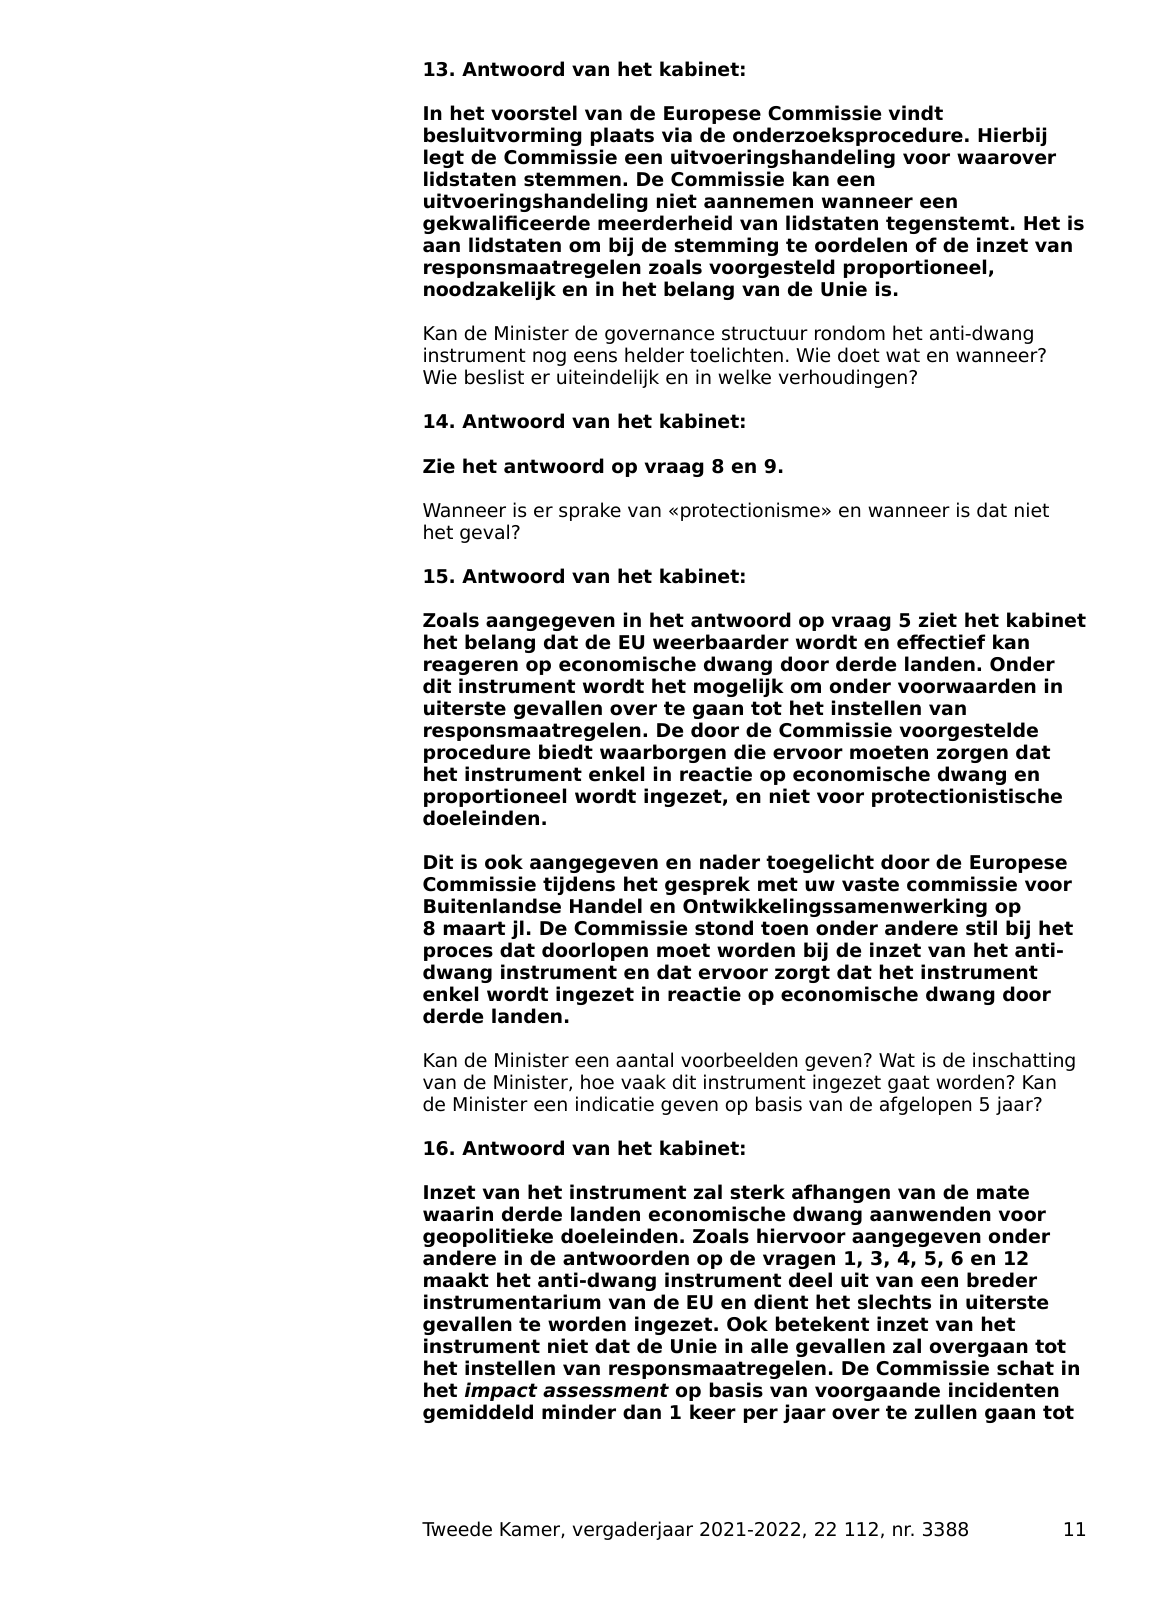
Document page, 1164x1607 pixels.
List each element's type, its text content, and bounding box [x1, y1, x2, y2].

text Zie het antwoord op vraag 8 en 9. [422, 456, 1087, 477]
text Kan de Minister de governance structuur rondom het anti-dwang instrument nog eens helder toelichten. Wie doet wat en wanneer? Wie beslist er uiteindelijk en in welke verhoudingen? [422, 323, 1087, 389]
text Wanneer is er sprake van «protectionisme» en wanneer is dat niet het geval? [422, 500, 1087, 544]
text In het voorstel van de Europese Commissie vindt besluitvorming plaats via de onderzoeksprocedure. Hierbij legt de Commissie een uitvoeringshandeling voor waarover lidstaten stemmen. De Commissie kan een uitvoeringshandeling niet aannemen wanneer een gekwalificeerde meerderheid van lidstaten tegenstemt. Het is aan lidstaten om bij de stemming te oordelen of de inzet van responsmaatregelen zoals voorgesteld proportioneel, noodzakelijk en in het belang van de Unie is. [422, 103, 1087, 301]
text Inzet van het instrument zal sterk afhangen van de mate waarin derde landen economische dwang aanwenden voor geopolitieke doeleinden. Zoals hiervoor aangegeven onder andere in de antwoorden op de vragen 1, 3, 4, 5, 6 en 12 maakt het anti-dwang instrument deel uit van een breder instrumentarium van de EU en dient het slechts in uiterste gevallen te worden ingezet. Ook betekent inzet van het instrument niet dat de Unie in alle gevallen zal overgaan tot het instellen van responsmaatregelen. De Commissie schat in het impact assessment op basis van voorgaande incidenten gemiddeld minder dan 1 keer per jaar over te zullen gaan tot [422, 1182, 1087, 1446]
text Kan de Minister een aantal voorbeelden geven? Wat is de inschatting van de Minister, hoe vaak dit instrument ingezet gaat worden? Kan de Minister een indicatie geven op basis van de afgelopen 5 jaar? [422, 1050, 1087, 1116]
text Zoals aangegeven in het antwoord op vraag 5 ziet het kabinet het belang dat de EU weerbaarder wordt en effectief kan reageren op economische dwang door derde landen. Onder dit instrument wordt het mogelijk om onder voorwaarden in uiterste gevallen over te gaan tot het instellen van responsmaatregelen. De door de Commissie voorgestelde procedure biedt waarborgen die ervoor moeten zorgen dat het instrument enkel in reactie op economische dwang en proportioneel wordt ingezet, en niet voor protectionistische doeleinden. [422, 610, 1087, 830]
subtitle 15. Antwoord van het kabinet: [422, 566, 1087, 588]
subtitle 13. Antwoord van het kabinet: [422, 59, 1087, 81]
text Dit is ook aangegeven en nader toegelicht door de Europese Commissie tijdens het gesprek met uw vaste commissie voor Buitenlandse Handel en Ontwikkelingssamenwerking op 8 maart jl. De Commissie stond toen onder andere stil bij het proces dat doorlopen moet worden bij de inzet van het anti-dwang instrument en dat ervoor zorgt dat het instrument enkel wordt ingezet in reactie op economische dwang door derde landen. [422, 852, 1087, 1028]
subtitle 14. Antwoord van het kabinet: [422, 411, 1087, 433]
subtitle 16. Antwoord van het kabinet: [422, 1138, 1087, 1160]
